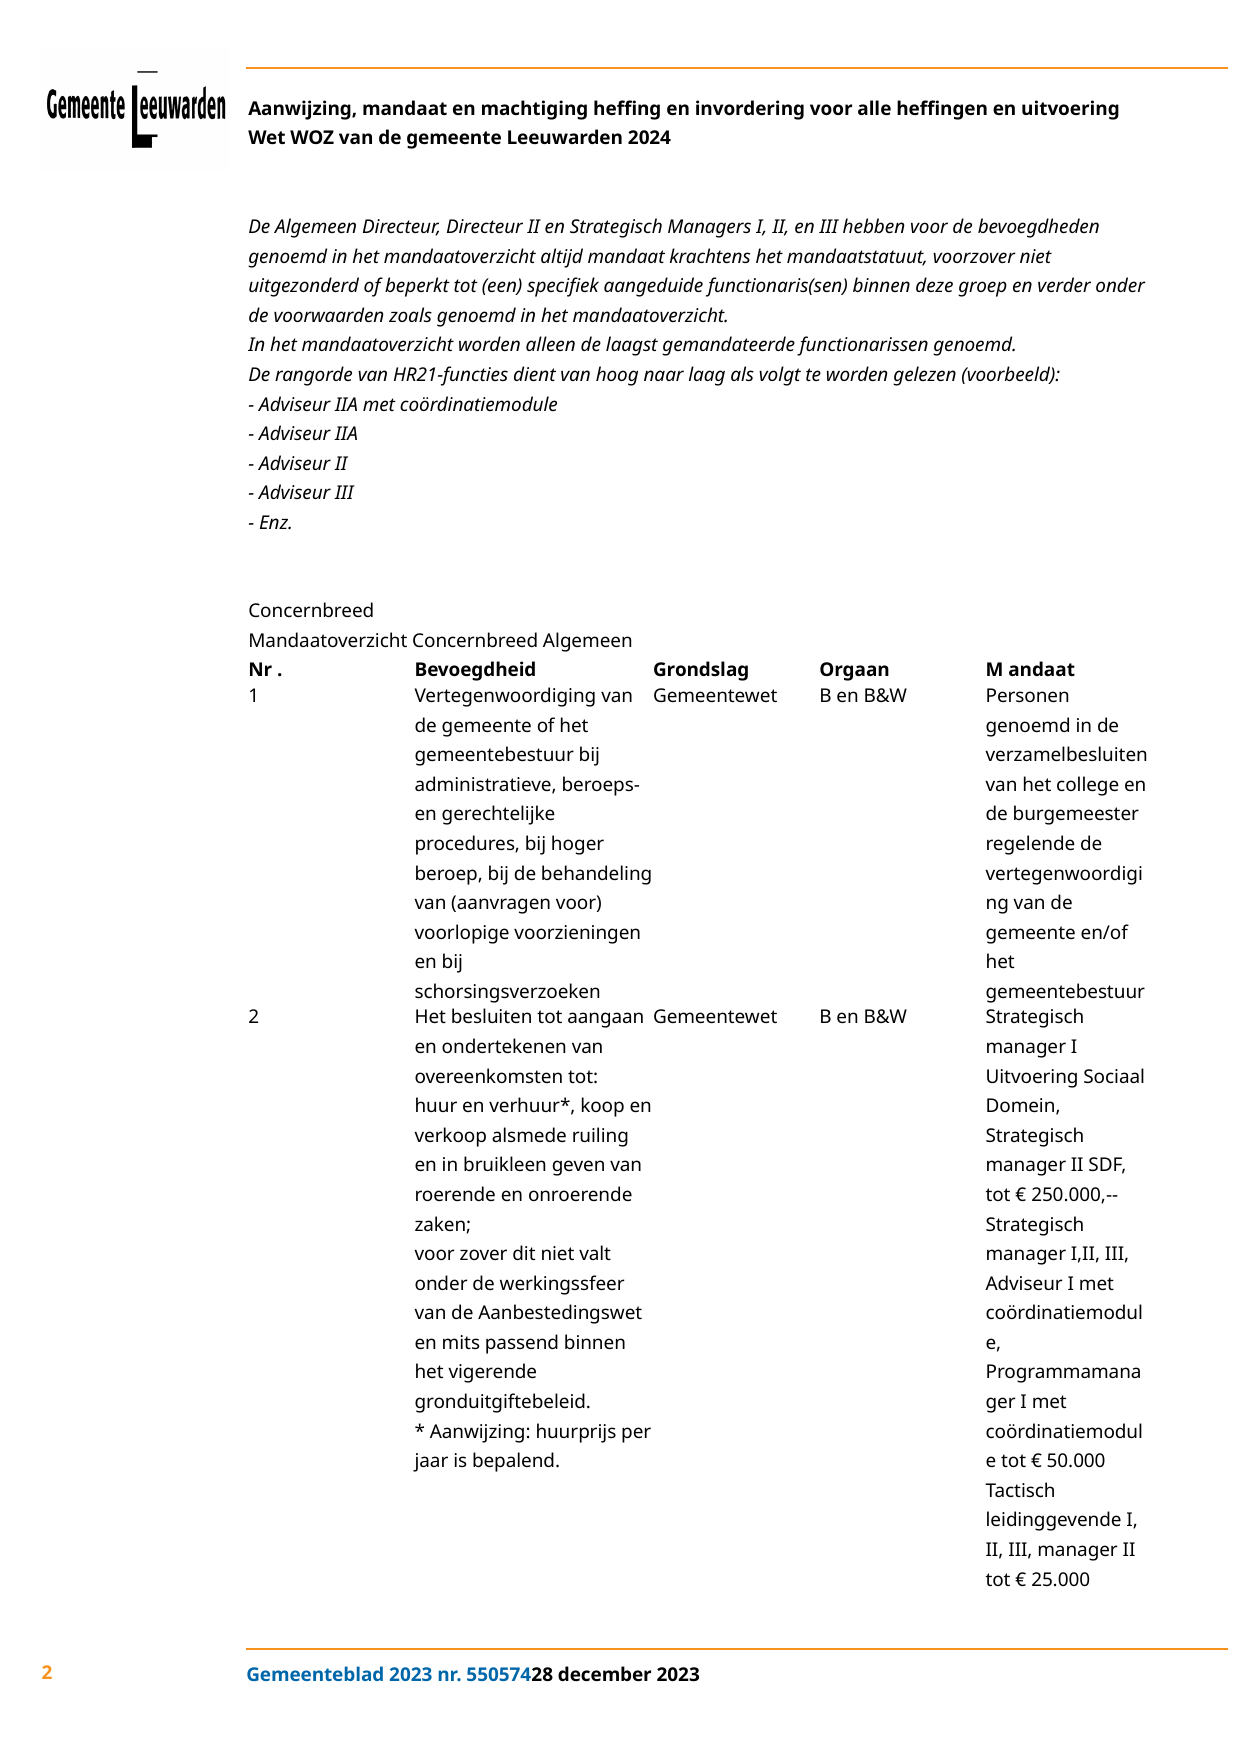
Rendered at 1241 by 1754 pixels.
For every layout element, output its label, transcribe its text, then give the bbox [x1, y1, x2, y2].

picture [41, 47, 231, 172]
table_cell 2 [248, 1004, 414, 1592]
table_header De Algemeen Directeur, Directeur II en Strategisch Managers I, II, en III hebben voor de bevoegdheden genoemd in het mandaatoverzicht altijd mandaat krachtens het mandaatstatuut, voorzover niet uitgezonderd of beperkt tot (een) specifiek aangeduide functionaris(sen) binnen deze groep en verder onder de voorwaarden zoals genoemd in het mandaatoverzicht. In het mandaatoverzicht worden alleen de laagst gemandateerde functionarissen genoemd. De rangorde van HR21-functies dient van hoog naar laag als volgt te worden gelezen (voorbeeld): - Adviseur IIA met coördinatiemodule - Adviseur IIA - Adviseur II - Adviseur III - Enz. [248, 184, 1152, 564]
table_cell Gemeentewet [653, 1004, 819, 1592]
table_cell Vertegenwoordiging van de gemeente of het gemeentebestuur bij administratieve, beroeps- en gerechtelijke procedures, bij hoger beroep, bij de behandeling van (aanvragen voor) voorlopige voorzieningen en bij schorsingsverzoeken [414, 682, 653, 1004]
table_header M andaat [985, 656, 1152, 682]
table_header Grondslag [653, 656, 819, 682]
table_cell B en B&W [819, 682, 985, 1004]
table_cell B en B&W [819, 1004, 985, 1592]
text Concernbreed [248, 597, 1152, 623]
text Mandaatoverzicht Concernbreed Algemeen [248, 627, 1152, 652]
text Aanwijzing, mandaat en machtiging heffing en invordering voor alle heffingen en uitvoering Wet WOZ van de gemeente Leeuwarden 2024 [248, 95, 1152, 150]
table_cell Strategisch manager I Uitvoering Sociaal Domein, Strategisch manager II SDF, tot € 250.000,-- Strategisch manager I,II, III, Adviseur I met coördinatiemodule, Programmamanager I met coördinatiemodule tot € 50.000 Tactisch leidinggevende I, II, III, manager II tot € 25.000 [985, 1004, 1152, 1592]
table_header Nr . [248, 656, 414, 682]
table_cell Het besluiten tot aangaan en ondertekenen van overeenkomsten tot: huur en verhuur*, koop en verkoop alsmede ruiling en in bruikleen geven van roerende en onroerende zaken; voor zover dit niet valt onder de werkingssfeer van de Aanbestedingswet en mits passend binnen het vigerende gronduitgiftebeleid. * Aanwijzing: huurprijs per jaar is bepalend. [414, 1004, 653, 1592]
table_header Orgaan [819, 656, 985, 682]
table_cell 1 [248, 682, 414, 1004]
table_header Bevoegdheid [414, 656, 653, 682]
table_cell Gemeentewet [653, 682, 819, 1004]
table_cell Personen genoemd in de verzamelbesluiten van het college en de burgemeester regelende de vertegenwoordiging van de gemeente en/of het gemeentebestuur [985, 682, 1152, 1004]
